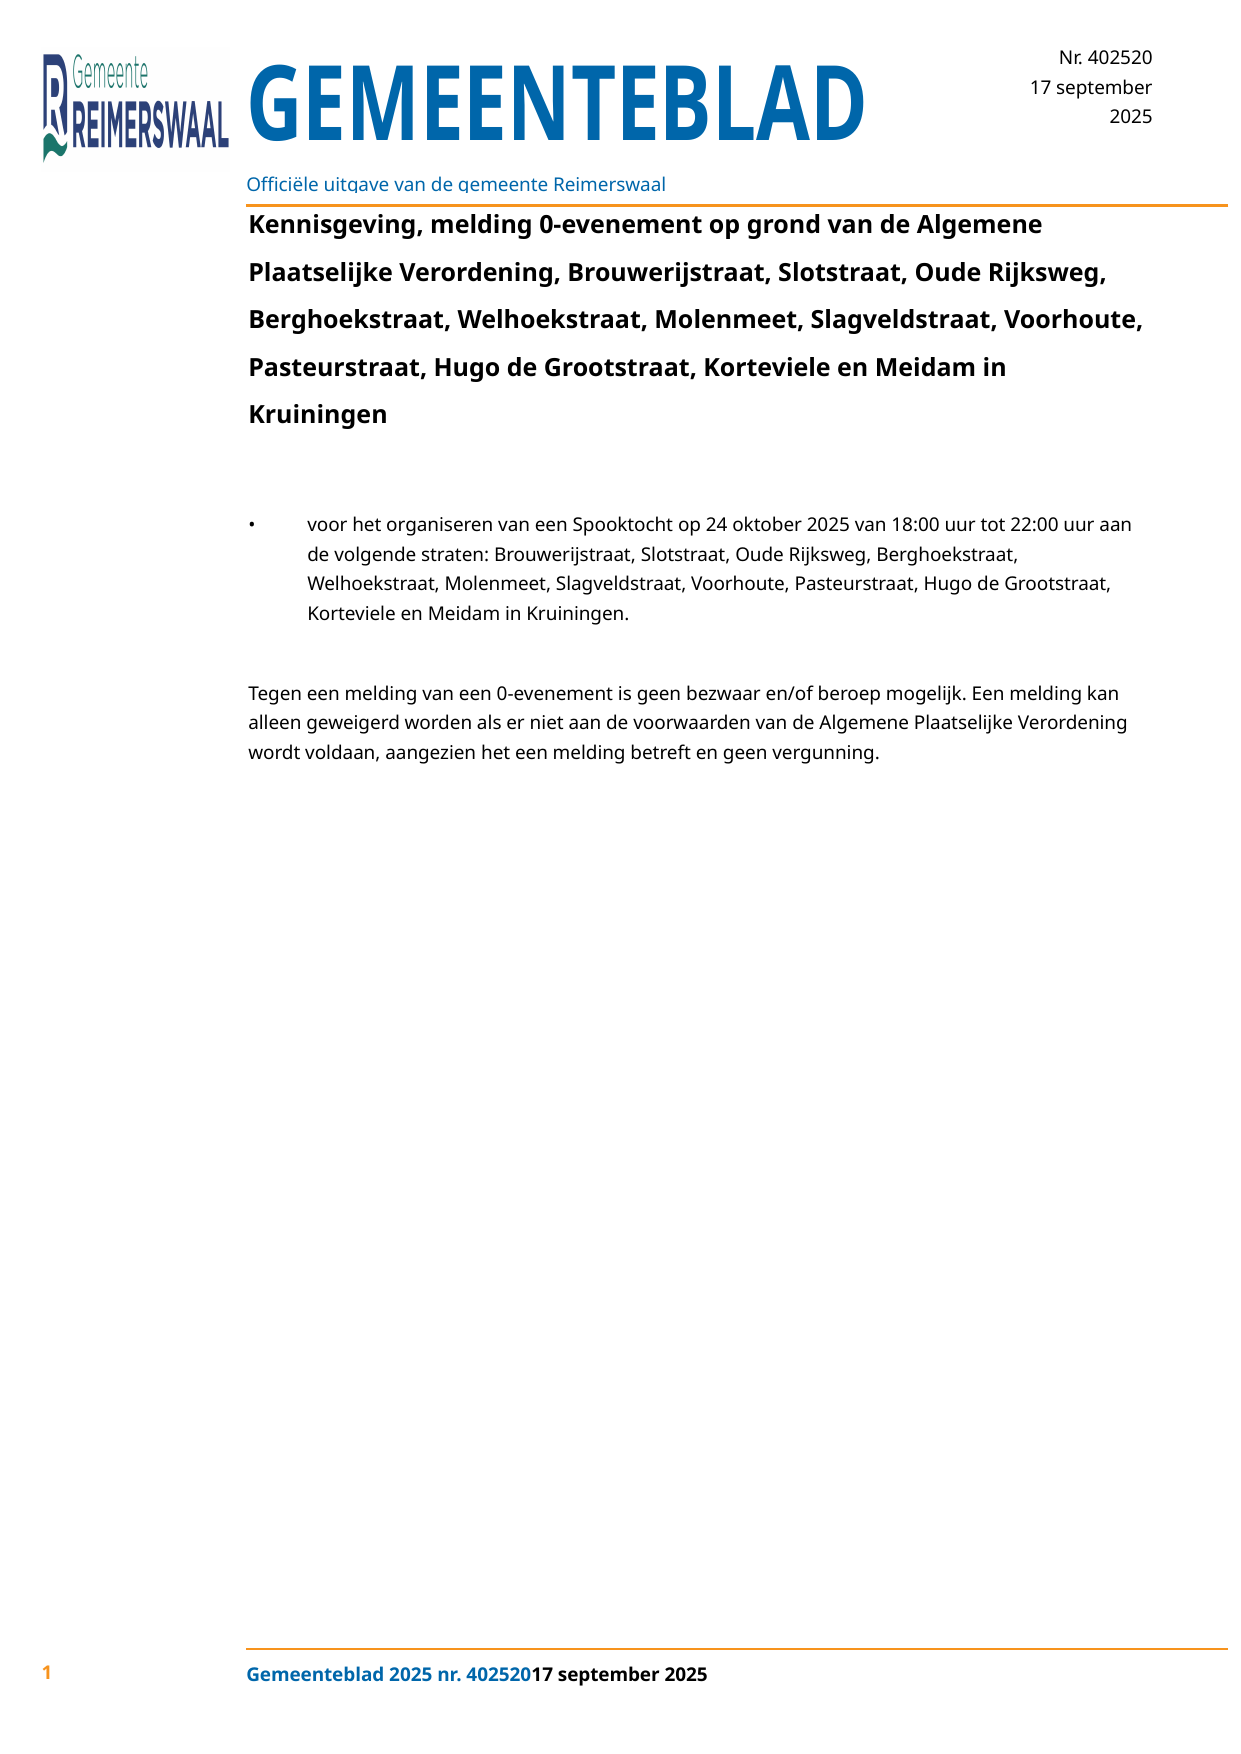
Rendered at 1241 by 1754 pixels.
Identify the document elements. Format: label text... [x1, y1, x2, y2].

text Kennisgeving, melding 0-evenement op grond van de Algemene Plaatselijke Verordening, Brouwerijstraat, Slotstraat, Oude Rijksweg, Berghoekstraat, Welhoekstraat, Molenmeet, Slagveldstraat, Voorhoute, Pasteurstraat, Hugo de Grootstraat, Korteviele en Meidam in Kruiningen [248, 207, 1152, 431]
picture [41, 47, 231, 172]
text Tegen een melding van een 0-evenement is geen bezwaar en/of beroep mogelijk. Een melding kan alleen geweigerd worden als er niet aan de voorwaarden van de Algemene Plaatselijke Verordening wordt voldaan, aangezien het een melding betreft en geen vergunning. [248, 680, 1152, 765]
list voor het organiseren van een Spooktocht op 24 oktober 2025 van 18:00 uur tot 22:00 uur aan de volgende straten: Brouwerijstraat, Slotstraat, Oude Rijksweg, Berghoekstraat, Welhoekstraat, Molenmeet, Slagveldstraat, Voorhoute, Pasteurstraat, Hugo de Grootstraat, Korteviele en Meidam in Kruiningen. [248, 511, 1152, 626]
